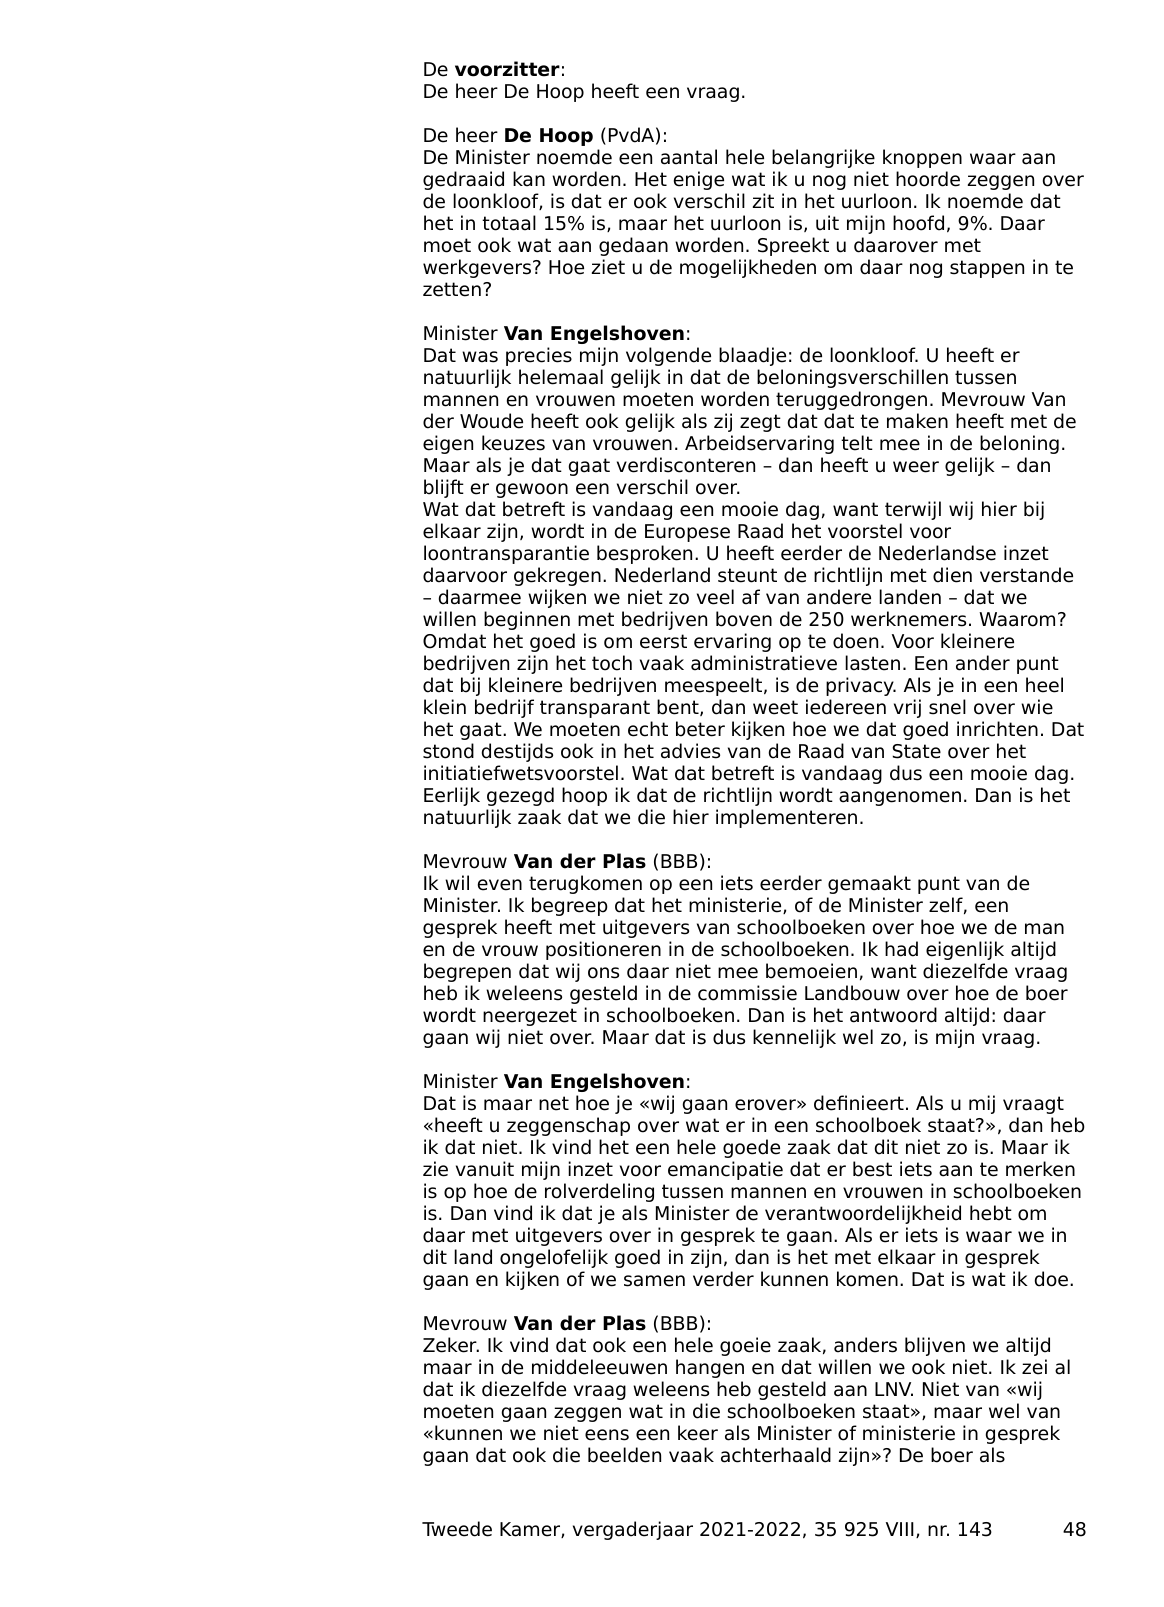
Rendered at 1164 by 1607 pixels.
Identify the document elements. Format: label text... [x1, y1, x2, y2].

text Minister Van Engelshoven: [422, 1071, 1087, 1093]
text De heer De Hoop heeft een vraag. [422, 81, 1087, 103]
text Wat dat betreft is vandaag een mooie dag, want terwijl wij hier bij elkaar zijn, wordt in de Europese Raad het voorstel voor loontransparantie besproken. U heeft eerder de Nederlandse inzet daarvoor gekregen. Nederland steunt de richtlijn met dien verstande – daarmee wijken we niet zo veel af van andere landen – dat we willen beginnen met bedrijven boven de 250 werknemers. Waarom? Omdat het goed is om eerst ervaring op te doen. Voor kleinere bedrijven zijn het toch vaak administratieve lasten. Een ander punt dat bij kleinere bedrijven meespeelt, is de privacy. Als je in een heel klein bedrijf transparant bent, dan weet iedereen vrij snel over wie het gaat. We moeten echt beter kijken hoe we dat goed inrichten. Dat stond destijds ook in het advies van de Raad van State over het initiatiefwetsvoorstel. Wat dat betreft is vandaag dus een mooie dag. Eerlijk gezegd hoop ik dat de richtlijn wordt aangenomen. Dan is het natuurlijk zaak dat we die hier implementeren. [422, 499, 1087, 829]
text De heer De Hoop (PvdA): [422, 125, 1087, 147]
text De Minister noemde een aantal hele belangrijke knoppen waar aan gedraaid kan worden. Het enige wat ik u nog niet hoorde zeggen over de loonkloof, is dat er ook verschil zit in het uurloon. Ik noemde dat het in totaal 15% is, maar het uurloon is, uit mijn hoofd, 9%. Daar moet ook wat aan gedaan worden. Spreekt u daarover met werkgevers? Hoe ziet u de mogelijkheden om daar nog stappen in te zetten? [422, 147, 1087, 301]
text Ik wil even terugkomen op een iets eerder gemaakt punt van de Minister. Ik begreep dat het ministerie, of de Minister zelf, een gesprek heeft met uitgevers van schoolboeken over hoe we de man en de vrouw positioneren in de schoolboeken. Ik had eigenlijk altijd begrepen dat wij ons daar niet mee bemoeien, want diezelfde vraag heb ik weleens gesteld in de commissie Landbouw over hoe de boer wordt neergezet in schoolboeken. Dan is het antwoord altijd: daar gaan wij niet over. Maar dat is dus kennelijk wel zo, is mijn vraag. [422, 873, 1087, 1049]
text Mevrouw Van der Plas (BBB): [422, 1313, 1087, 1335]
text Dat is maar net hoe je «wij gaan erover» definieert. Als u mij vraagt «heeft u zeggenschap over wat er in een schoolboek staat?», dan heb ik dat niet. Ik vind het een hele goede zaak dat dit niet zo is. Maar ik zie vanuit mijn inzet voor emancipatie dat er best iets aan te merken is op hoe de rolverdeling tussen mannen en vrouwen in schoolboeken is. Dan vind ik dat je als Minister de verantwoordelijkheid hebt om daar met uitgevers over in gesprek te gaan. Als er iets is waar we in dit land ongelofelijk goed in zijn, dan is het met elkaar in gesprek gaan en kijken of we samen verder kunnen komen. Dat is wat ik doe. [422, 1093, 1087, 1291]
text Zeker. Ik vind dat ook een hele goeie zaak, anders blijven we altijd maar in de middeleeuwen hangen en dat willen we ook niet. Ik zei al dat ik diezelfde vraag weleens heb gesteld aan LNV. Niet van «wij moeten gaan zeggen wat in die schoolboeken staat», maar wel van «kunnen we niet eens een keer als Minister of ministerie in gesprek gaan dat ook die beelden vaak achterhaald zijn»? De boer als [422, 1335, 1087, 1467]
text Dat was precies mijn volgende blaadje: de loonkloof. U heeft er natuurlijk helemaal gelijk in dat de beloningsverschillen tussen mannen en vrouwen moeten worden teruggedrongen. Mevrouw Van der Woude heeft ook gelijk als zij zegt dat dat te maken heeft met de eigen keuzes van vrouwen. Arbeidservaring telt mee in de beloning. Maar als je dat gaat verdisconteren – dan heeft u weer gelijk – dan blijft er gewoon een verschil over. [422, 345, 1087, 499]
text Mevrouw Van der Plas (BBB): [422, 851, 1087, 873]
text De voorzitter: [422, 59, 1087, 81]
text Minister Van Engelshoven: [422, 323, 1087, 345]
